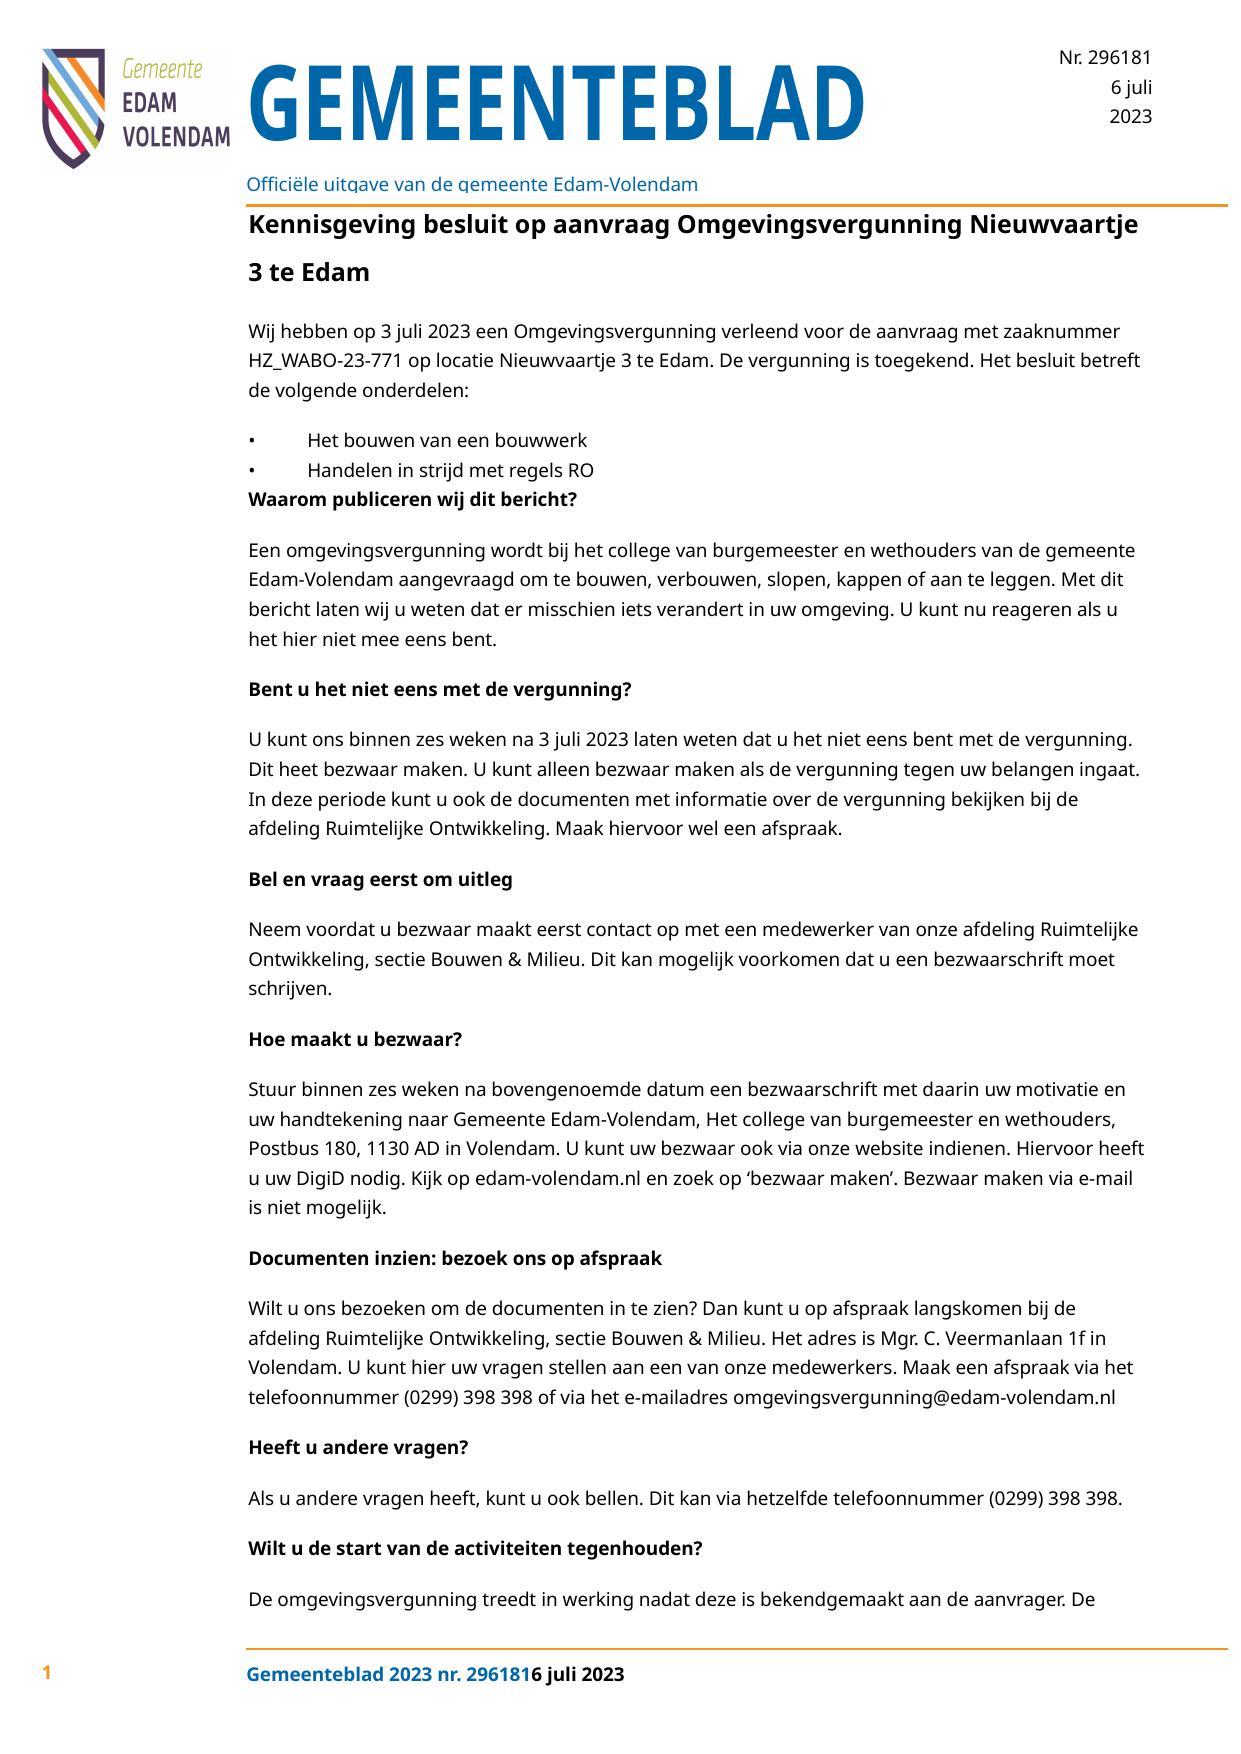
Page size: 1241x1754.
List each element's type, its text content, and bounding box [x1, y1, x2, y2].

text Wilt u de start van de activiteiten tegenhouden? [248, 1535, 1152, 1561]
text Waarom publiceren wij dit bericht? [248, 487, 1152, 512]
text Kennisgeving besluit op aanvraag Omgevingsvergunning Nieuwvaartje 3 te Edam [248, 207, 1152, 288]
text Wilt u ons bezoeken om de documenten in te zien? Dan kunt u op afspraak langskomen bij de afdeling Ruimtelijke Ontwikkeling, sectie Bouwen & Milieu. Het adres is Mgr. C. Veermanlaan 1f in Volendam. U kunt hier uw vragen stellen aan een van onze medewerkers. Maak een afspraak via het telefoonnummer (0299) 398 398 of via het e-mailadres omgevingsvergunning@edam-volendam.nl [248, 1295, 1152, 1410]
picture [41, 47, 231, 172]
text Bel en vraag eerst om uitleg [248, 866, 1152, 892]
text Neem voordat u bezwaar maakt eerst contact op met een medewerker van onze afdeling Ruimtelijke Ontwikkeling, sectie Bouwen & Milieu. Dit kan mogelijk voorkomen dat u een bezwaarschrift moet schrijven. [248, 916, 1152, 1001]
text U kunt ons binnen zes weken na 3 juli 2023 laten weten dat u het niet eens bent met de vergunning. Dit heet bezwaar maken. U kunt alleen bezwaar maken als de vergunning tegen uw belangen ingaat. In deze periode kunt u ook de documenten met informatie over de vergunning bekijken bij de afdeling Ruimtelijke Ontwikkeling. Maak hiervoor wel een afspraak. [248, 727, 1152, 841]
text Heeft u andere vragen? [248, 1434, 1152, 1460]
text Als u andere vragen heeft, kunt u ook bellen. Dit kan via hetzelfde telefoonnummer (0299) 398 398. [248, 1485, 1152, 1511]
text De omgevingsvergunning treedt in werking nadat deze is bekendgemaakt aan de aanvrager. De [248, 1586, 1152, 1612]
text Een omgevingsvergunning wordt bij het college van burgemeester en wethouders van de gemeente Edam-Volendam aangevraagd om te bouwen, verbouwen, slopen, kappen of aan te leggen. Met dit bericht laten wij u weten dat er misschien iets verandert in uw omgeving. U kunt nu reageren als u het hier niet mee eens bent. [248, 537, 1152, 652]
text Stuur binnen zes weken na bovengenoemde datum een bezwaarschrift met daarin uw motivatie en uw handtekening naar Gemeente Edam-Volendam, Het college van burgemeester en wethouders, Postbus 180, 1130 AD in Volendam. U kunt uw bezwaar ook via onze website indienen. Hiervoor heeft u uw DigiD nodig. Kijk op edam-volendam.nl en zoek op ‘bezwaar maken’. Bezwaar maken via e-mail is niet mogelijk. [248, 1076, 1152, 1220]
list Handelen in strijd met regels RO [248, 457, 1152, 483]
text Wij hebben op 3 juli 2023 een Omgevingsvergunning verleend voor de aanvraag met zaaknummer HZ_WABO-23-771 op locatie Nieuwvaartje 3 te Edam. De vergunning is toegekend. Het besluit betreft de volgende onderdelen: [248, 318, 1152, 403]
text Documenten inzien: bezoek ons op afspraak [248, 1245, 1152, 1271]
list Het bouwen van een bouwwerk [248, 427, 1152, 453]
text Bent u het niet eens met de vergunning? [248, 676, 1152, 702]
text Hoe maakt u bezwaar? [248, 1026, 1152, 1052]
